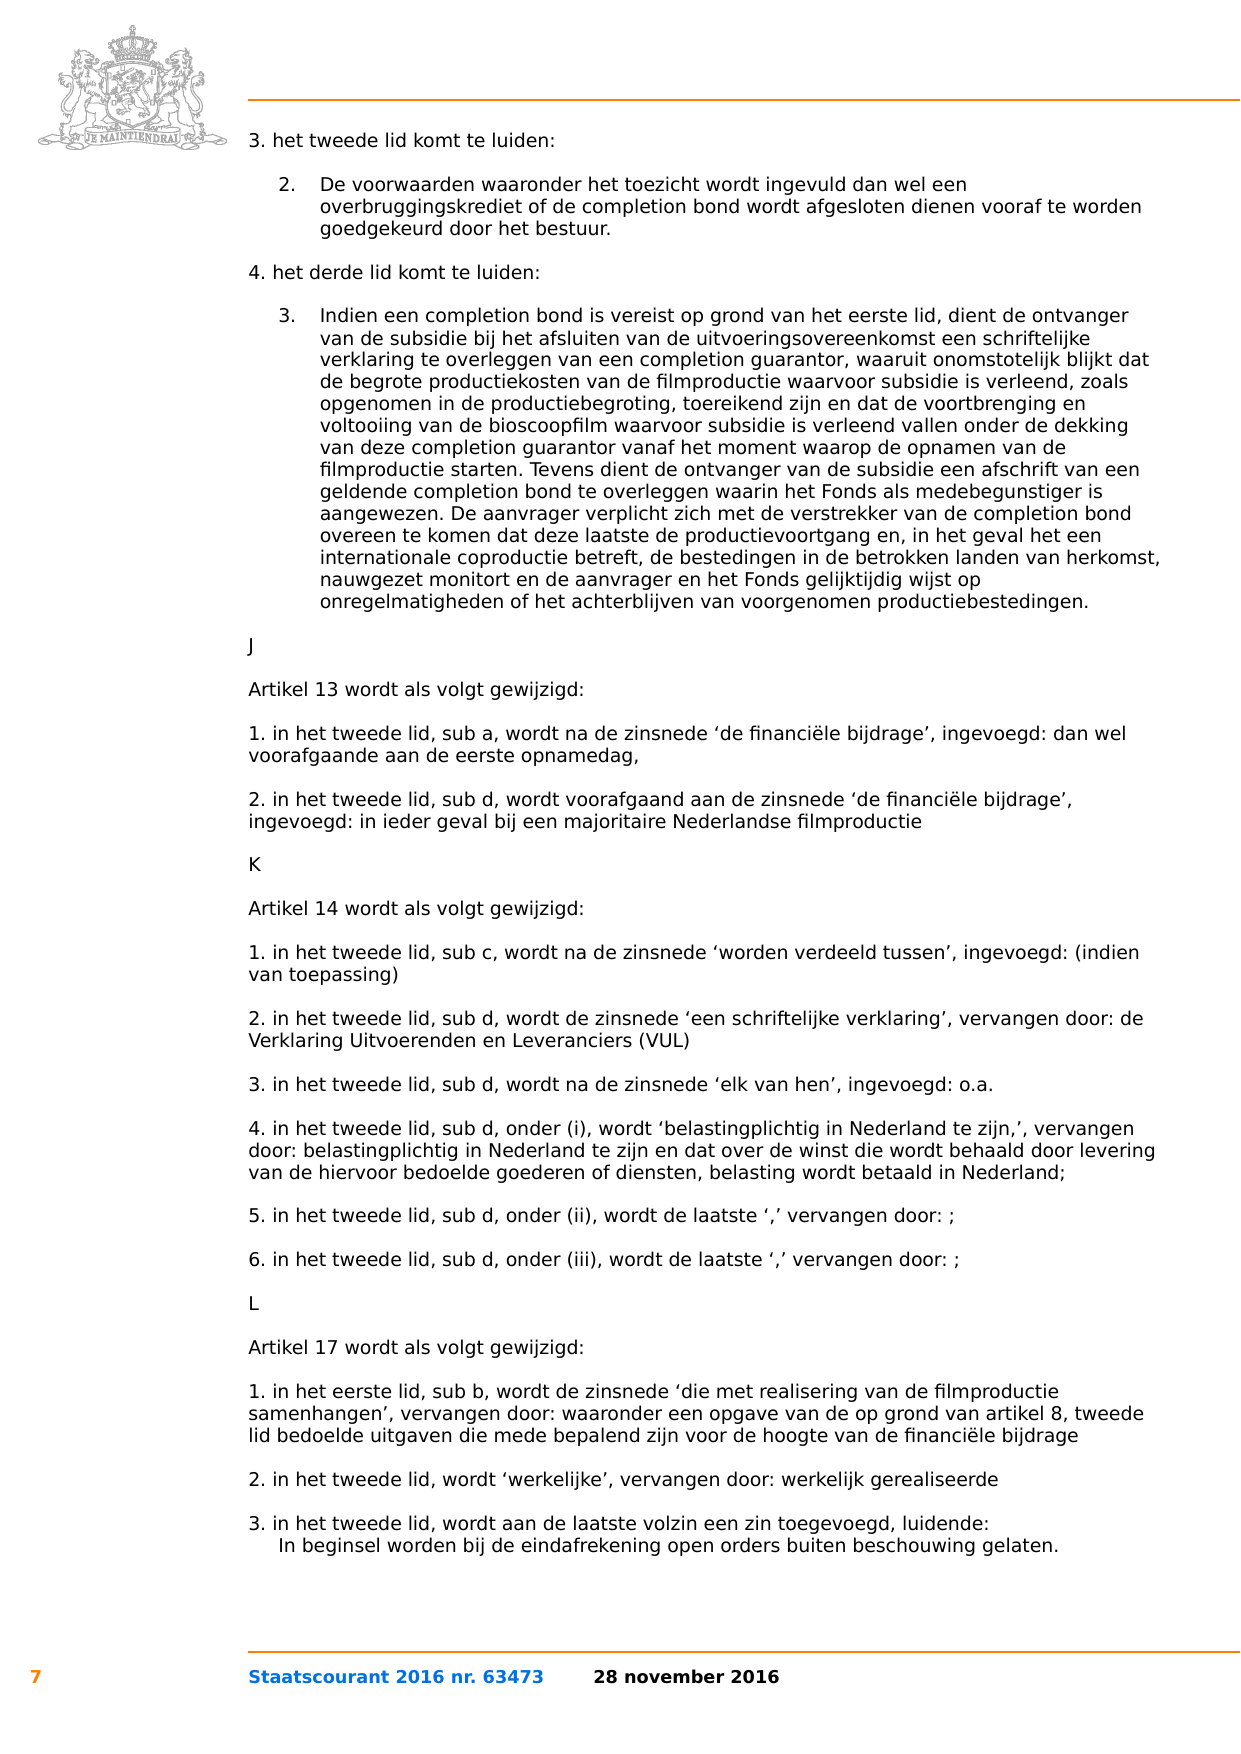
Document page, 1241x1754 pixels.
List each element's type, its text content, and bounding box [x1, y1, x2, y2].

text In beginsel worden bij de eindafrekening open orders buiten beschouwing gelaten. [278, 1534, 1163, 1556]
text 2. in het tweede lid, sub d, wordt de zinsnede ‘een schriftelijke verklaring’, vervangen door: de Verklaring Uitvoerenden en Leveranciers (VUL) [248, 1008, 1163, 1052]
text 3. in het tweede lid, wordt aan de laatste volzin een zin toegevoegd, luidende: [248, 1512, 1163, 1534]
text 1. in het tweede lid, sub a, wordt na de zinsnede ‘de financiële bijdrage’, ingevoegd: dan wel voorafgaande aan de eerste opnamedag, [248, 723, 1163, 767]
text 6. in het tweede lid, sub d, onder (iii), wordt de laatste ‘,’ vervangen door: ; [248, 1249, 1163, 1271]
text Artikel 14 wordt als volgt gewijzigd: [248, 898, 1163, 920]
text 4. het derde lid komt te luiden: [248, 262, 1163, 283]
picture [38, 25, 227, 150]
text J [248, 635, 1163, 657]
text 2. De voorwaarden waaronder het toezicht wordt ingevuld dan wel een overbruggingskrediet of de completion bond wordt afgesloten dienen vooraf te worden goedgekeurd door het bestuur. [278, 174, 1163, 240]
text 5. in het tweede lid, sub d, onder (ii), wordt de laatste ‘,’ vervangen door: ; [248, 1205, 1163, 1227]
text K [248, 854, 1163, 876]
text L [248, 1293, 1163, 1315]
text 3. in het tweede lid, sub d, wordt na de zinsnede ‘elk van hen’, ingevoegd: o.a. [248, 1074, 1163, 1096]
text 4. in het tweede lid, sub d, onder (i), wordt ‘belastingplichtig in Nederland te zijn,’, vervangen door: belastingplichtig in Nederland te zijn en dat over de winst die wordt behaald door levering van de hiervoor bedoelde goederen of diensten, belasting wordt betaald in Nederland; [248, 1118, 1163, 1183]
text 1. in het eerste lid, sub b, wordt de zinsnede ‘die met realisering van de filmproductie samenhangen’, vervangen door: waaronder een opgave van de op grond van artikel 8, tweede lid bedoelde uitgaven die mede bepalend zijn voor de hoogte van de financiële bijdrage [248, 1381, 1163, 1447]
text 2. in het tweede lid, wordt ‘werkelijke’, vervangen door: werkelijk gerealiseerde [248, 1469, 1163, 1491]
text Artikel 13 wordt als volgt gewijzigd: [248, 679, 1163, 701]
text 3. Indien een completion bond is vereist op grond van het eerste lid, dient de ontvanger van de subsidie bij het afsluiten van de uitvoeringsovereenkomst een schriftelijke verklaring te overleggen van een completion guarantor, waaruit onomstotelijk blijkt dat de begrote productiekosten van de filmproductie waarvoor subsidie is verleend, zoals opgenomen in de productiebegroting, toereikend zijn en dat de voortbrenging en voltooiing van de bioscoopfilm waarvoor subsidie is verleend vallen onder de dekking van deze completion guarantor vanaf het moment waarop de opnamen van de filmproductie starten. Tevens dient de ontvanger van de subsidie een afschrift van een geldende completion bond te overleggen waarin het Fonds als medebegunstiger is aangewezen. De aanvrager verplicht zich met de verstrekker van de completion bond overeen te komen dat deze laatste de productievoortgang en, in het geval het een internationale coproductie betreft, de bestedingen in de betrokken landen van herkomst, nauwgezet monitort en de aanvrager en het Fonds gelijktijdig wijst op onregelmatigheden of het achterblijven van voorgenomen productiebestedingen. [278, 305, 1163, 613]
text 2. in het tweede lid, sub d, wordt voorafgaand aan de zinsnede ‘de financiële bijdrage’, ingevoegd: in ieder geval bij een majoritaire Nederlandse filmproductie [248, 788, 1163, 832]
text 1. in het tweede lid, sub c, wordt na de zinsnede ‘worden verdeeld tussen’, ingevoegd: (indien van toepassing) [248, 942, 1163, 986]
text 3. het tweede lid komt te luiden: [248, 130, 1163, 152]
text Artikel 17 wordt als volgt gewijzigd: [248, 1337, 1163, 1359]
